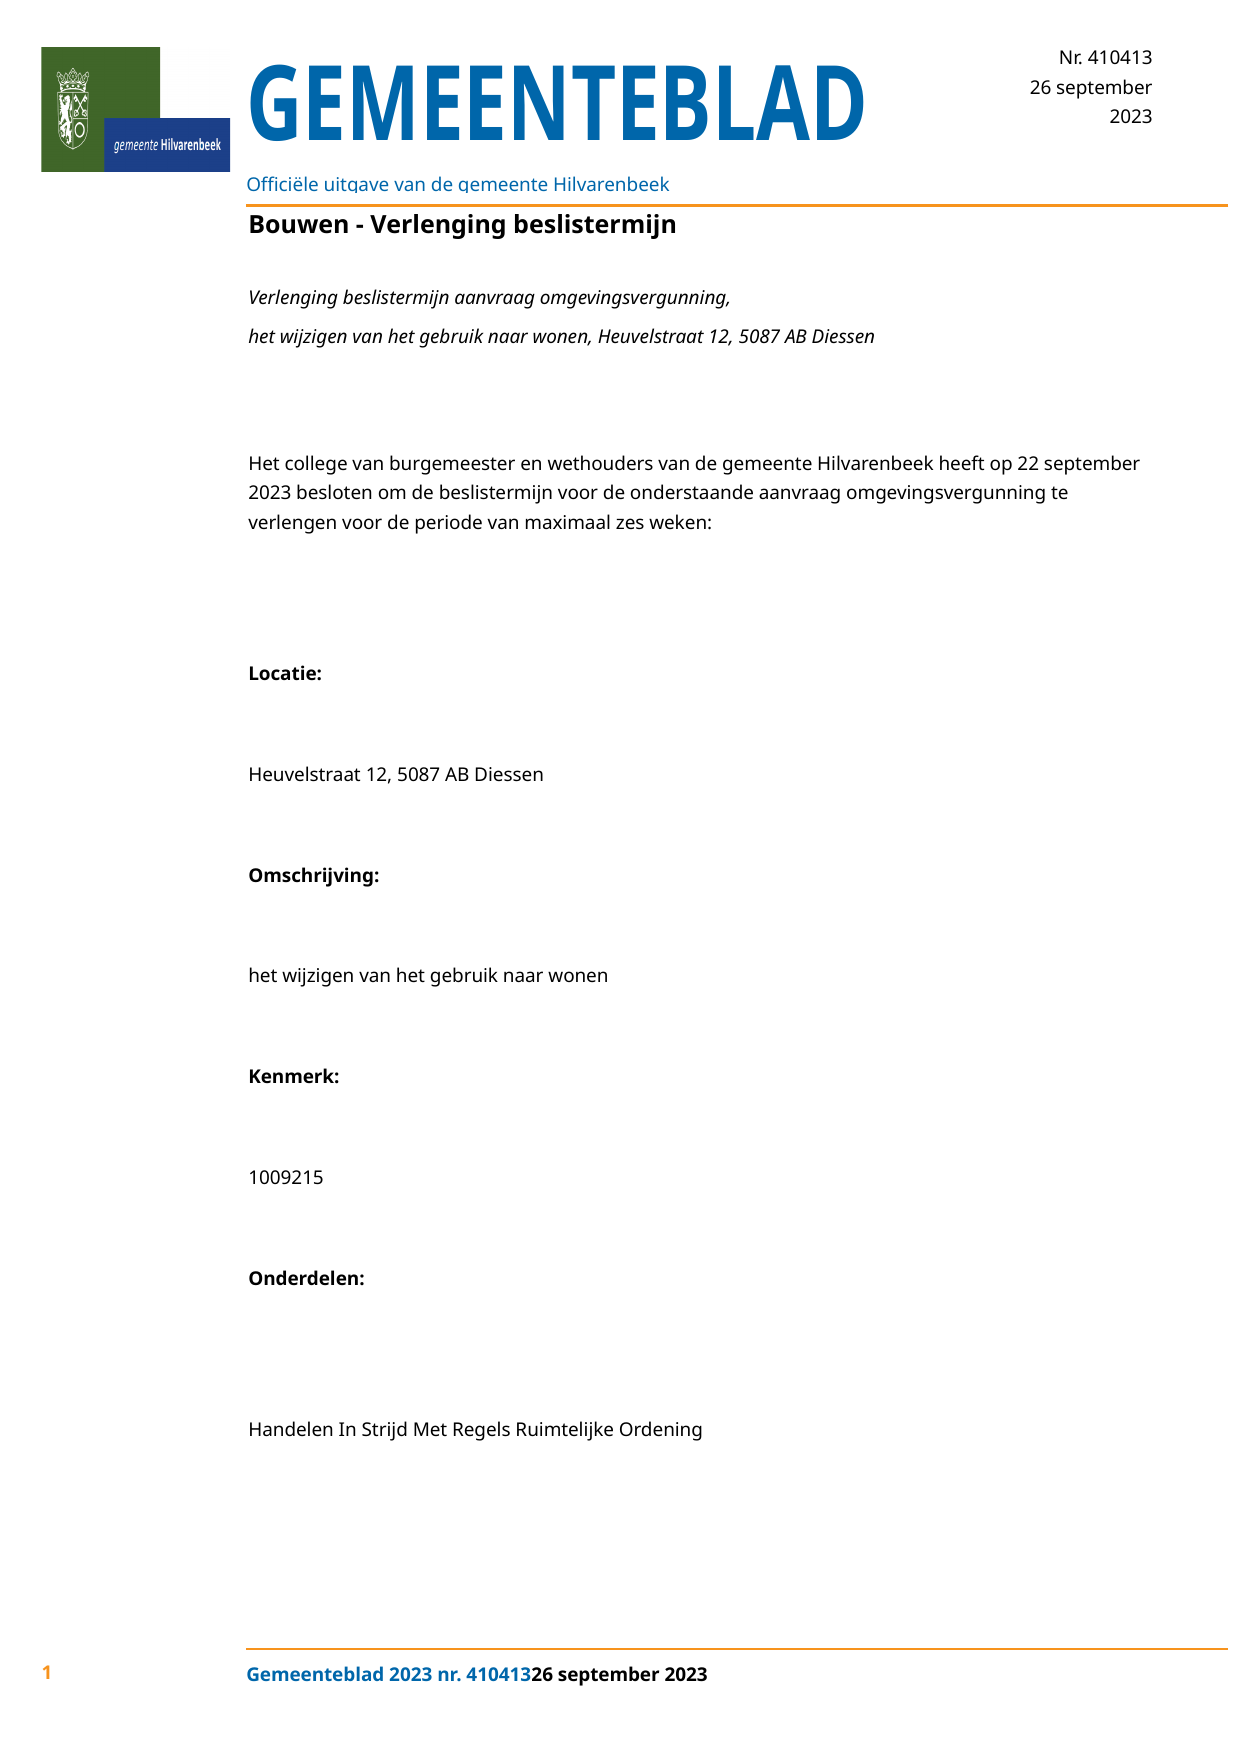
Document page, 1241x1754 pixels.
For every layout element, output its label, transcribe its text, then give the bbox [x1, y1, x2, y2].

text Bouwen - Verlenging beslistermijn [248, 207, 1152, 241]
text Het college van burgemeester en wethouders van de gemeente Hilvarenbeek heeft op 22 september 2023 besloten om de beslistermijn voor de onderstaande aanvraag omgevingsvergunning te verlengen voor de periode van maximaal zes weken: [248, 450, 1152, 534]
text het wijzigen van het gebruik naar wonen [248, 963, 1152, 988]
picture [41, 47, 231, 172]
text Locatie: [248, 660, 1152, 686]
text Omschrijving: [248, 862, 1152, 887]
text Kenmerk: [248, 1063, 1152, 1089]
text Verlenging beslistermijn aanvraag omgevingsvergunning, [248, 284, 1152, 309]
text Onderdelen: [248, 1265, 1152, 1291]
text Heuvelstraat 12, 5087 AB Diessen [248, 761, 1152, 787]
text 1009215 [248, 1164, 1152, 1190]
text Handelen In Strijd Met Regels Ruimtelijke Ordening [248, 1416, 1152, 1442]
text het wijzigen van het gebruik naar wonen, Heuvelstraat 12, 5087 AB Diessen [248, 323, 1152, 349]
